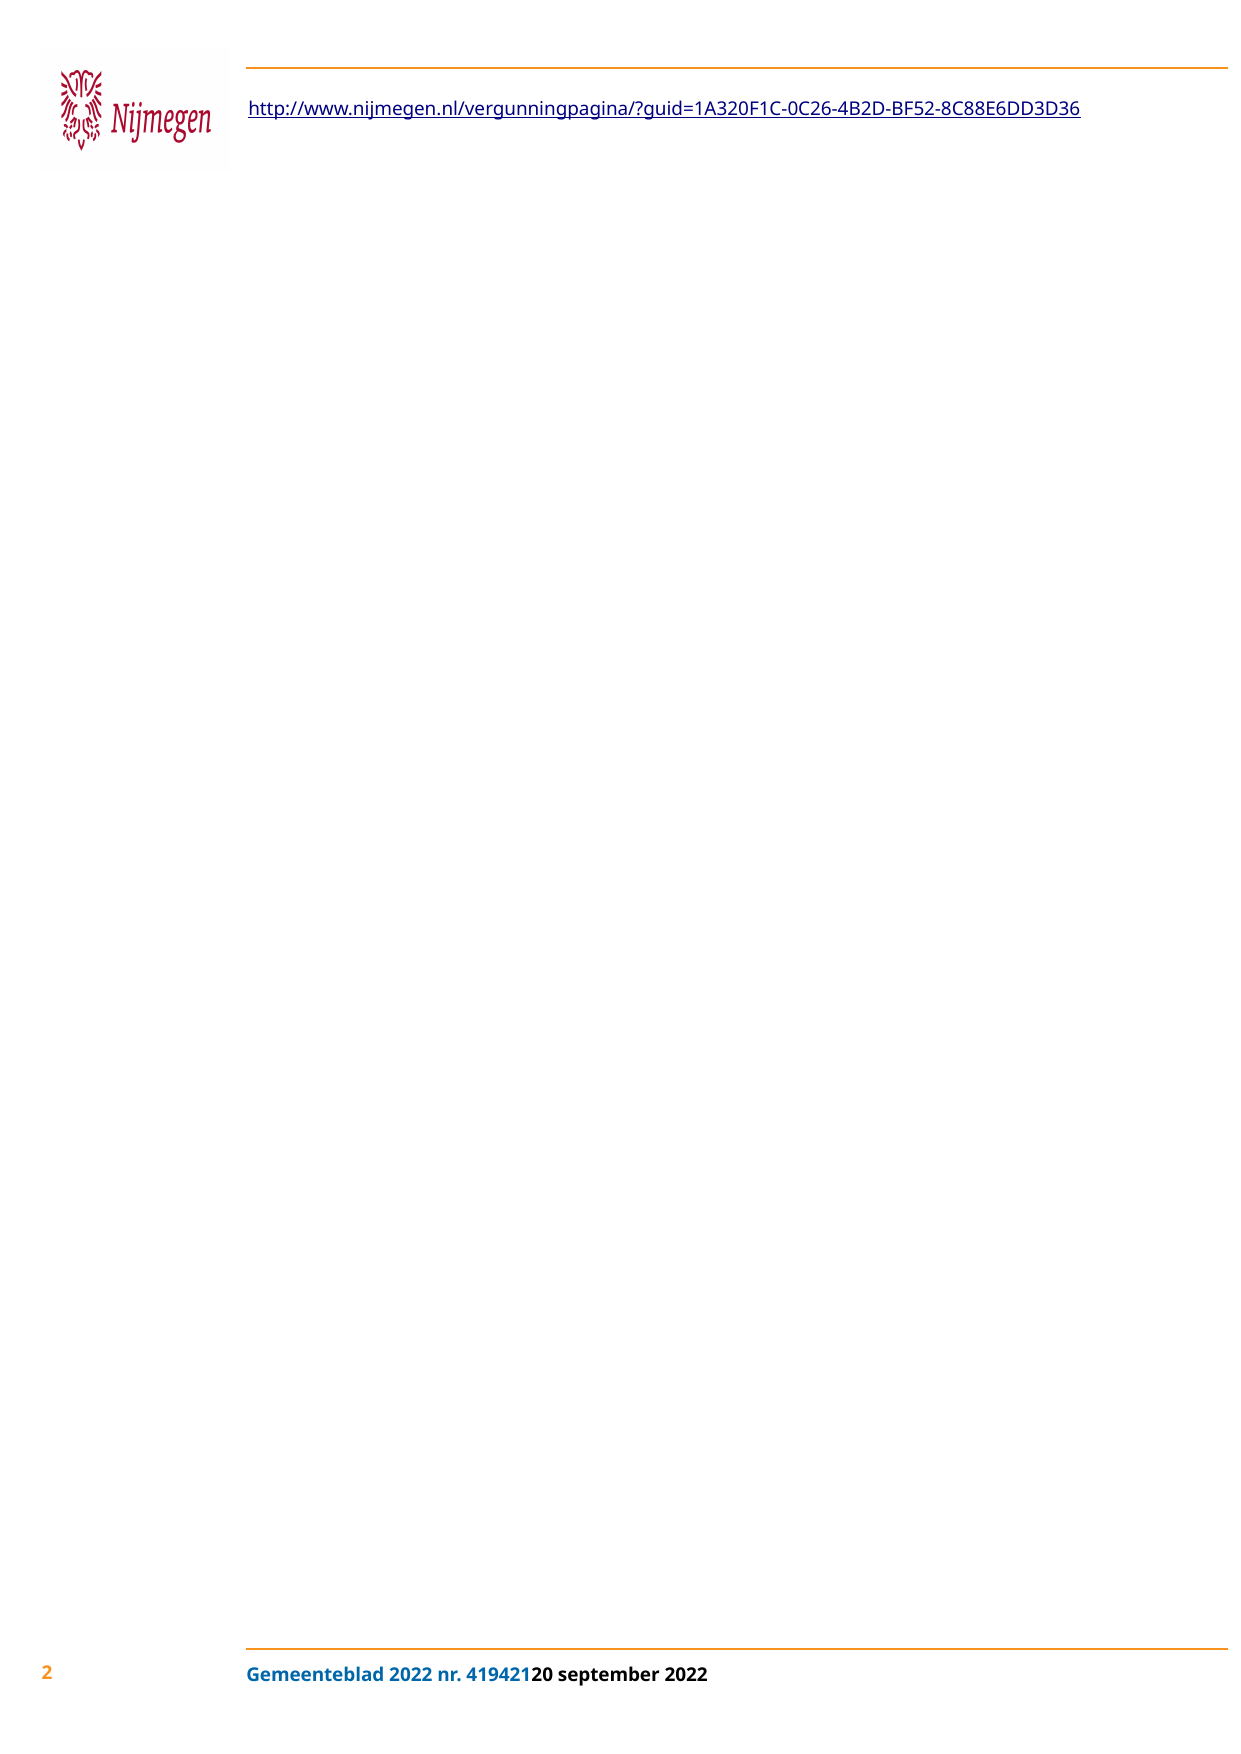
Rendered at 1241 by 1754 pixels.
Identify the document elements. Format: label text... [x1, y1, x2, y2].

picture [41, 47, 231, 172]
text http://www.nijmegen.nl/vergunningpagina/?guid=1A320F1C-0C26-4B2D-BF52-8C88E6DD3D36 [248, 95, 1152, 121]
